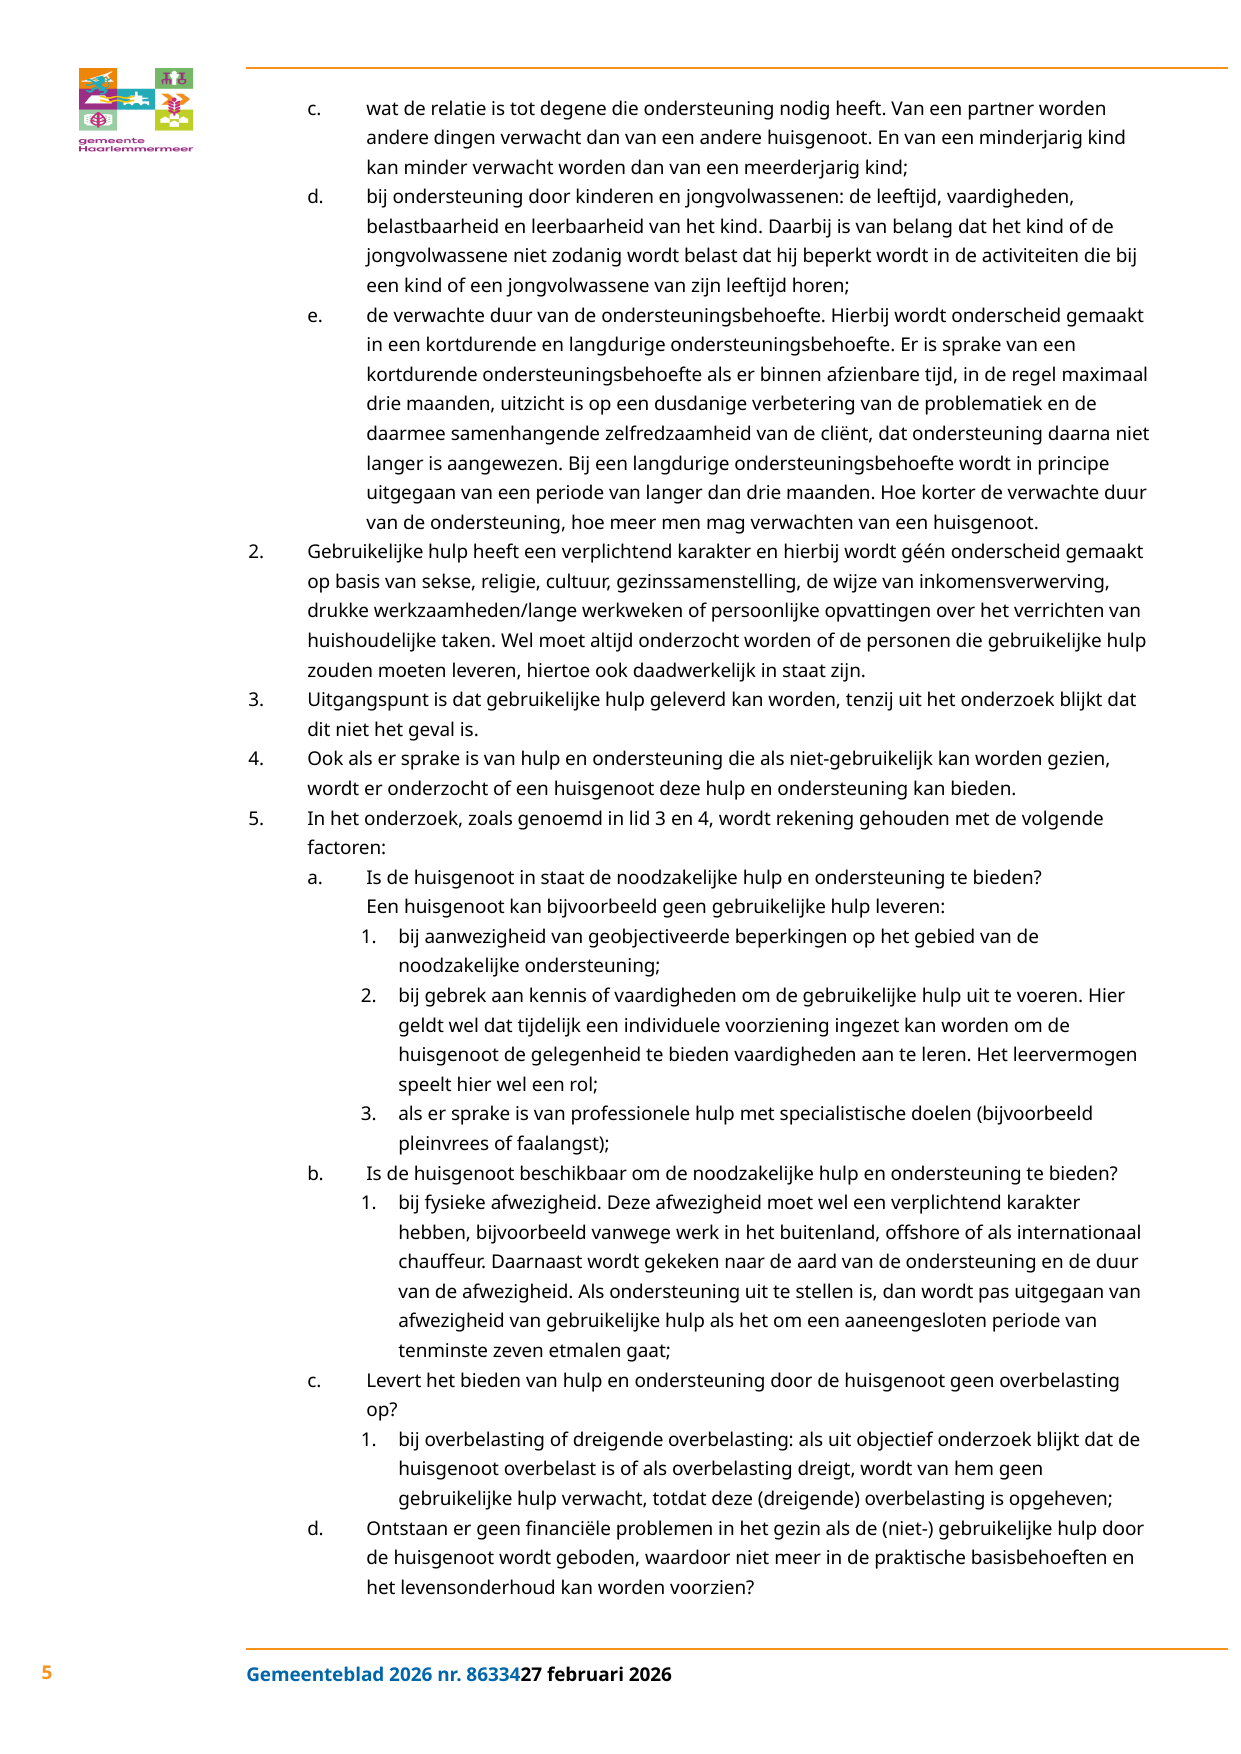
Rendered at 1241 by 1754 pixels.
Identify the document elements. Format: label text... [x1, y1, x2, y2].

list Een huisgenoot kan bijvoorbeeld geen gebruikelijke hulp leveren: [307, 893, 1152, 919]
list In het onderzoek, zoals genoemd in lid 3 en 4, wordt rekening gehouden met de volgende factoren: [248, 805, 1152, 860]
list Is de huisgenoot beschikbaar om de noodzakelijke hulp en ondersteuning te bieden? [307, 1160, 1152, 1186]
list de verwachte duur van de ondersteuningsbehoefte. Hierbij wordt onderscheid gemaakt in een kortdurende en langdurige ondersteuningsbehoefte. Er is sprake van een kortdurende ondersteuningsbehoefte als er binnen afzienbare tijd, in de regel maximaal drie maanden, uitzicht is op een dusdanige verbetering van de problematiek en de daarmee samenhangende zelfredzaamheid van de cliënt, dat ondersteuning daarna niet langer is aangewezen. Bij een langdurige ondersteuningsbehoefte wordt in principe uitgegaan van een periode van langer dan drie maanden. Hoe korter de verwachte duur van de ondersteuning, hoe meer men mag verwachten van een huisgenoot. [307, 302, 1152, 535]
list wat de relatie is tot degene die ondersteuning nodig heeft. Van een partner worden andere dingen verwacht dan van een andere huisgenoot. En van een minderjarig kind kan minder verwacht worden dan van een meerderjarig kind; [307, 95, 1152, 180]
list Ontstaan er geen financiële problemen in het gezin als de (niet-) gebruikelijke hulp door de huisgenoot wordt geboden, waardoor niet meer in de praktische basisbehoeften en het levensonderhoud kan worden voorzien? [307, 1515, 1152, 1600]
list bij ondersteuning door kinderen en jongvolwassenen: de leeftijd, vaardigheden, belastbaarheid en leerbaarheid van het kind. Daarbij is van belang dat het kind of de jongvolwassene niet zodanig wordt belast dat hij beperkt wordt in de activiteiten die bij een kind of een jongvolwassene van zijn leeftijd horen; [307, 183, 1152, 298]
list Is de huisgenoot in staat de noodzakelijke hulp en ondersteuning te bieden? [307, 864, 1152, 890]
picture [41, 47, 231, 172]
list bij aanwezigheid van geobjectiveerde beperkingen op het gebied van de noodzakelijke ondersteuning; [361, 923, 1152, 978]
list als er sprake is van professionele hulp met specialistische doelen (bijvoorbeeld pleinvrees of faalangst); [361, 1101, 1152, 1156]
list Levert het bieden van hulp en ondersteuning door de huisgenoot geen overbelasting op? [307, 1367, 1152, 1422]
list bij gebrek aan kennis of vaardigheden om de gebruikelijke hulp uit te voeren. Hier geldt wel dat tijdelijk een individuele voorziening ingezet kan worden om de huisgenoot de gelegenheid te bieden vaardigheden aan te leren. Het leervermogen speelt hier wel een rol; [361, 982, 1152, 1097]
list Gebruikelijke hulp heeft een verplichtend karakter en hierbij wordt géén onderscheid gemaakt op basis van sekse, religie, cultuur, gezinssamenstelling, de wijze van inkomensverwerving, drukke werkzaamheden/lange werkweken of persoonlijke opvattingen over het verrichten van huishoudelijke taken. Wel moet altijd onderzocht worden of de personen die gebruikelijke hulp zouden moeten leveren, hiertoe ook daadwerkelijk in staat zijn. [248, 538, 1152, 683]
list Uitgangspunt is dat gebruikelijke hulp geleverd kan worden, tenzij uit het onderzoek blijkt dat dit niet het geval is. [248, 686, 1152, 742]
list bij overbelasting of dreigende overbelasting: als uit objectief onderzoek blijkt dat de huisgenoot overbelast is of als overbelasting dreigt, wordt van hem geen gebruikelijke hulp verwacht, totdat deze (dreigende) overbelasting is opgeheven; [361, 1426, 1152, 1511]
list Ook als er sprake is van hulp en ondersteuning die als niet-gebruikelijk kan worden gezien, wordt er onderzocht of een huisgenoot deze hulp en ondersteuning kan bieden. [248, 746, 1152, 801]
list bij fysieke afwezigheid. Deze afwezigheid moet wel een verplichtend karakter hebben, bijvoorbeeld vanwege werk in het buitenland, offshore of als internationaal chauffeur. Daarnaast wordt gekeken naar de aard van de ondersteuning en de duur van de afwezigheid. Als ondersteuning uit te stellen is, dan wordt pas uitgegaan van afwezigheid van gebruikelijke hulp als het om een aaneengesloten periode van tenminste zeven etmalen gaat; [361, 1189, 1152, 1363]
